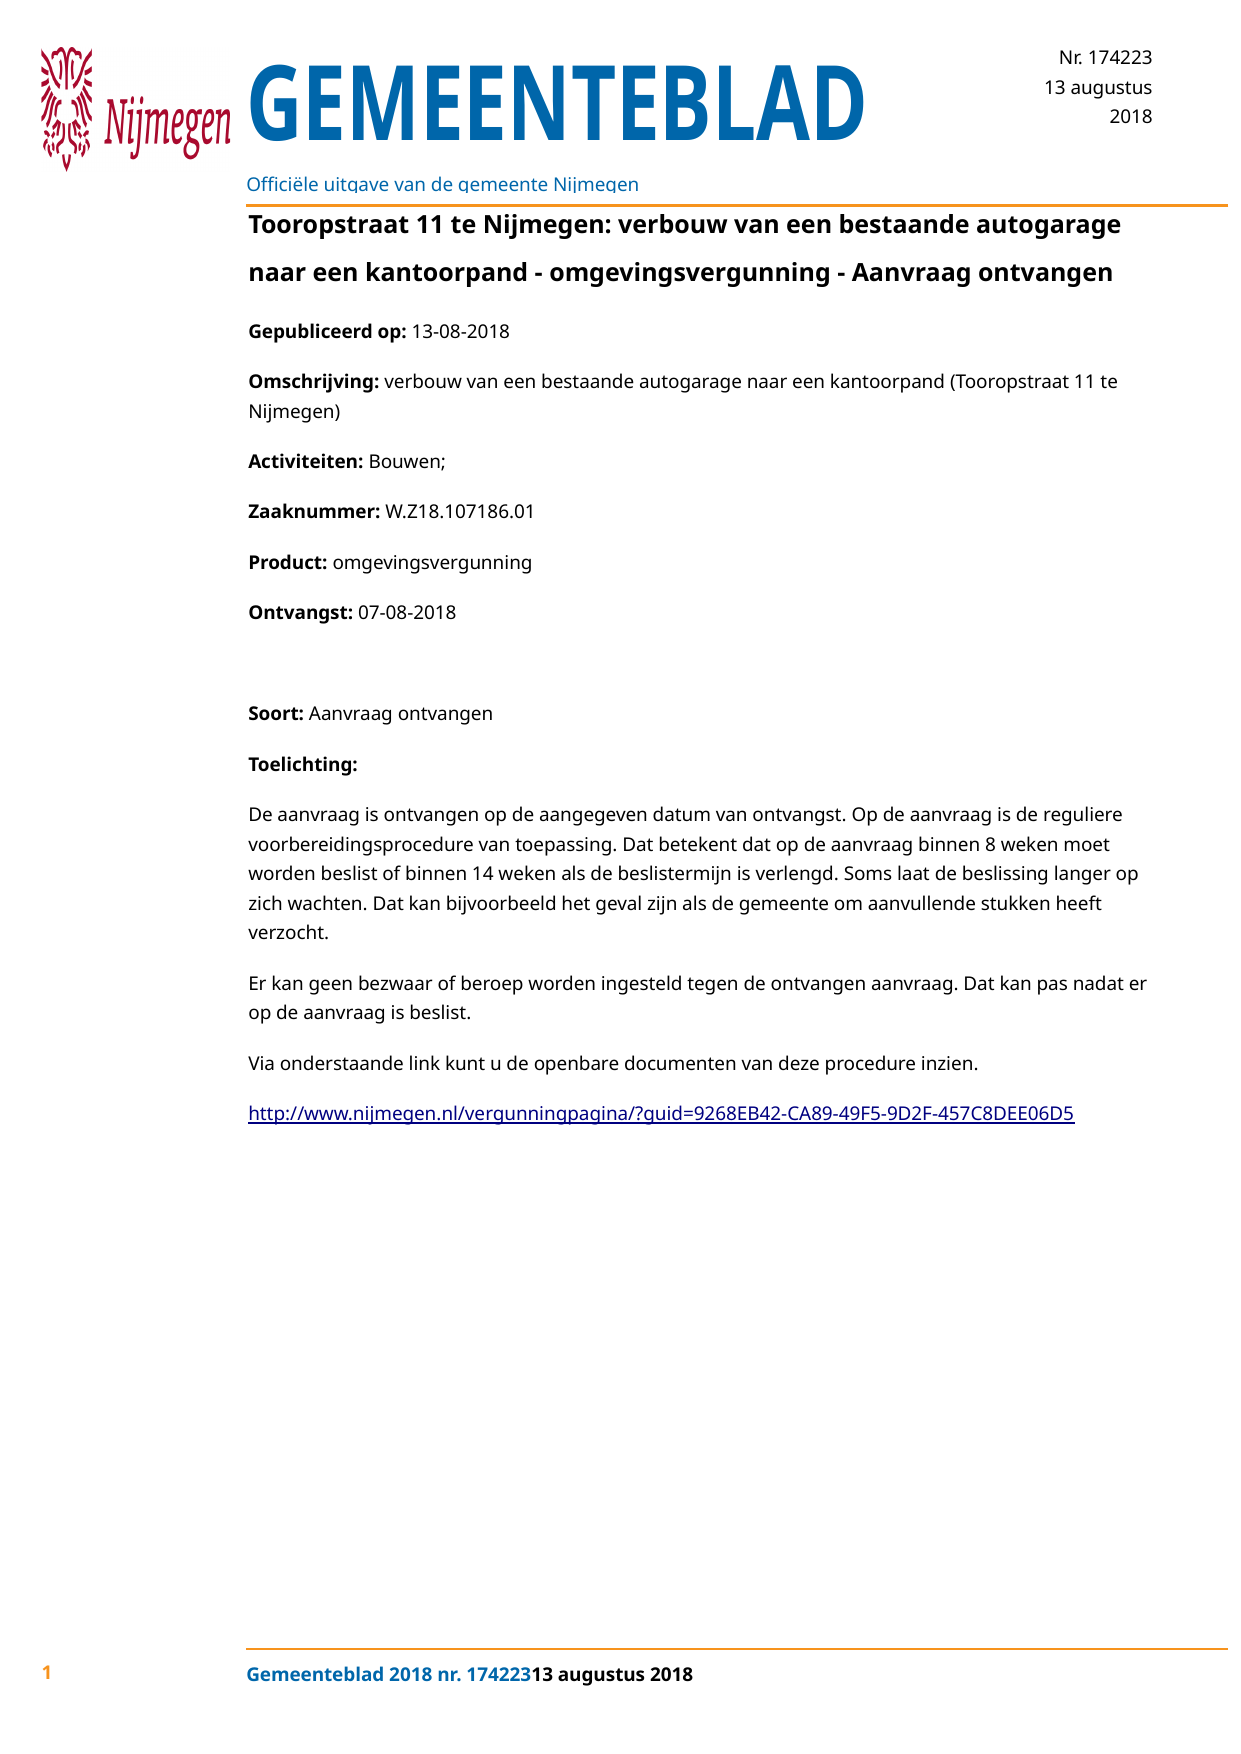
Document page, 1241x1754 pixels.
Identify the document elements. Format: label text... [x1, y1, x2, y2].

text Activiteiten: Bouwen; [248, 448, 1152, 474]
text Via onderstaande link kunt u de openbare documenten van deze procedure inzien. [248, 1050, 1152, 1076]
text Tooropstraat 11 te Nijmegen: verbouw van een bestaande autogarage naar een kantoorpand - omgevingsvergunning - Aanvraag ontvangen [248, 207, 1152, 288]
text Soort: Aanvraag ontvangen [248, 700, 1152, 726]
text Zaaknummer: W.Z18.107186.01 [248, 499, 1152, 524]
text Product: omgevingsvergunning [248, 549, 1152, 575]
text Gepubliceerd op: 13-08-2018 [248, 318, 1152, 344]
picture [41, 47, 231, 172]
text De aanvraag is ontvangen op de aangegeven datum van ontvangst. Op de aanvraag is de reguliere voorbereidingsprocedure van toepassing. Dat betekent dat op de aanvraag binnen 8 weken moet worden beslist of binnen 14 weken als de beslistermijn is verlengd. Soms laat de beslissing langer op zich wachten. Dat kan bijvoorbeeld het geval zijn als de gemeente om aanvullende stukken heeft verzocht. [248, 801, 1152, 945]
text Toelichting: [248, 751, 1152, 777]
text http://www.nijmegen.nl/vergunningpagina/?guid=9268EB42-CA89-49F5-9D2F-457C8DEE06D5 [248, 1100, 1152, 1126]
text Ontvangst: 07-08-2018 [248, 599, 1152, 625]
text Omschrijving: verbouw van een bestaande autogarage naar een kantoorpand (Tooropstraat 11 te Nijmegen) [248, 368, 1152, 424]
text Er kan geen bezwaar of beroep worden ingesteld tegen de ontvangen aanvraag. Dat kan pas nadat er op de aanvraag is beslist. [248, 970, 1152, 1025]
